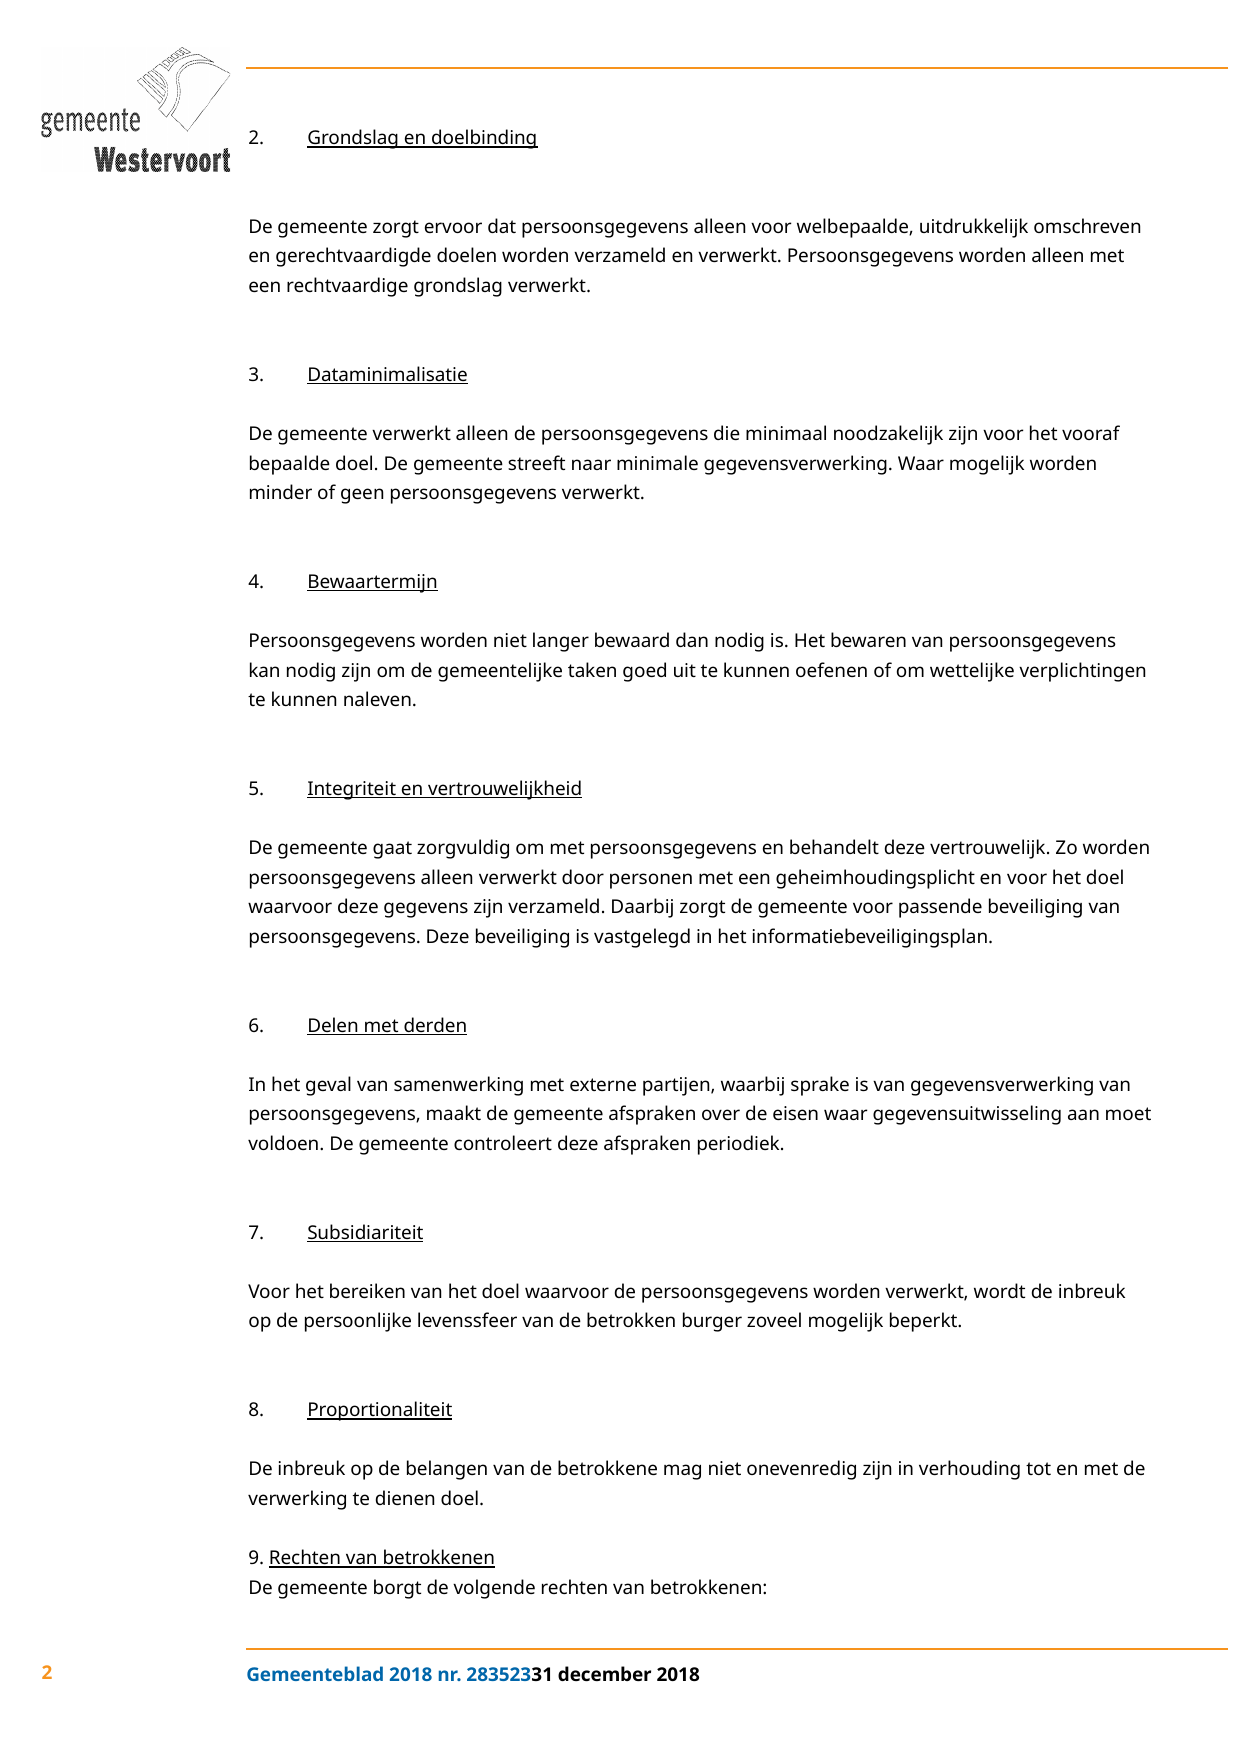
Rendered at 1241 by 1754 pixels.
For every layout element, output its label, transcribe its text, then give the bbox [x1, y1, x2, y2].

list Proportionaliteit [248, 1396, 1152, 1422]
text De gemeente zorgt ervoor dat persoonsgegevens alleen voor welbepaalde, uitdrukkelijk omschreven en gerechtvaardigde doelen worden verzameld en verwerkt. Persoonsgegevens worden alleen met een rechtvaardige grondslag verwerkt. [248, 213, 1152, 298]
list Bewaartermijn [248, 568, 1152, 594]
list Subsidiariteit [248, 1219, 1152, 1245]
text De inbreuk op de belangen van de betrokkene mag niet onevenredig zijn in verhouding tot en met de verwerking te dienen doel. [248, 1456, 1152, 1511]
text De gemeente verwerkt alleen de persoonsgegevens die minimaal noodzakelijk zijn voor het vooraf bepaalde doel. De gemeente streeft naar minimale gegevensverwerking. Waar mogelijk worden minder of geen persoonsgegevens verwerkt. [248, 420, 1152, 505]
text 9. Rechten van betrokkenen [248, 1544, 1152, 1570]
text De gemeente borgt de volgende rechten van betrokkenen: [248, 1574, 1152, 1600]
text Persoonsgegevens worden niet langer bewaard dan nodig is. Het bewaren van persoonsgegevens kan nodig zijn om de gemeentelijke taken goed uit te kunnen oefenen of om wettelijke verplichtingen te kunnen naleven. [248, 627, 1152, 712]
list Grondslag en doelbinding [248, 124, 1152, 150]
text De gemeente gaat zorgvuldig om met persoonsgegevens en behandelt deze vertrouwelijk. Zo worden persoonsgegevens alleen verwerkt door personen met een geheimhoudingsplicht en voor het doel waarvoor deze gegevens zijn verzameld. Daarbij zorgt de gemeente voor passende beveiliging van persoonsgegevens. Deze beveiliging is vastgelegd in het informatiebeveiligingsplan. [248, 834, 1152, 949]
text In het geval van samenwerking met externe partijen, waarbij sprake is van gegevensverwerking van persoonsgegevens, maakt de gemeente afspraken over de eisen waar gegevensuitwisseling aan moet voldoen. De gemeente controleert deze afspraken periodiek. [248, 1071, 1152, 1156]
text Voor het bereiken van het doel waarvoor de persoonsgegevens worden verwerkt, wordt de inbreuk op de persoonlijke levenssfeer van de betrokken burger zoveel mogelijk beperkt. [248, 1278, 1152, 1333]
list Delen met derden [248, 1012, 1152, 1038]
picture [41, 47, 231, 172]
list Integriteit en vertrouwelijkheid [248, 775, 1152, 801]
list Dataminimalisatie [248, 361, 1152, 387]
